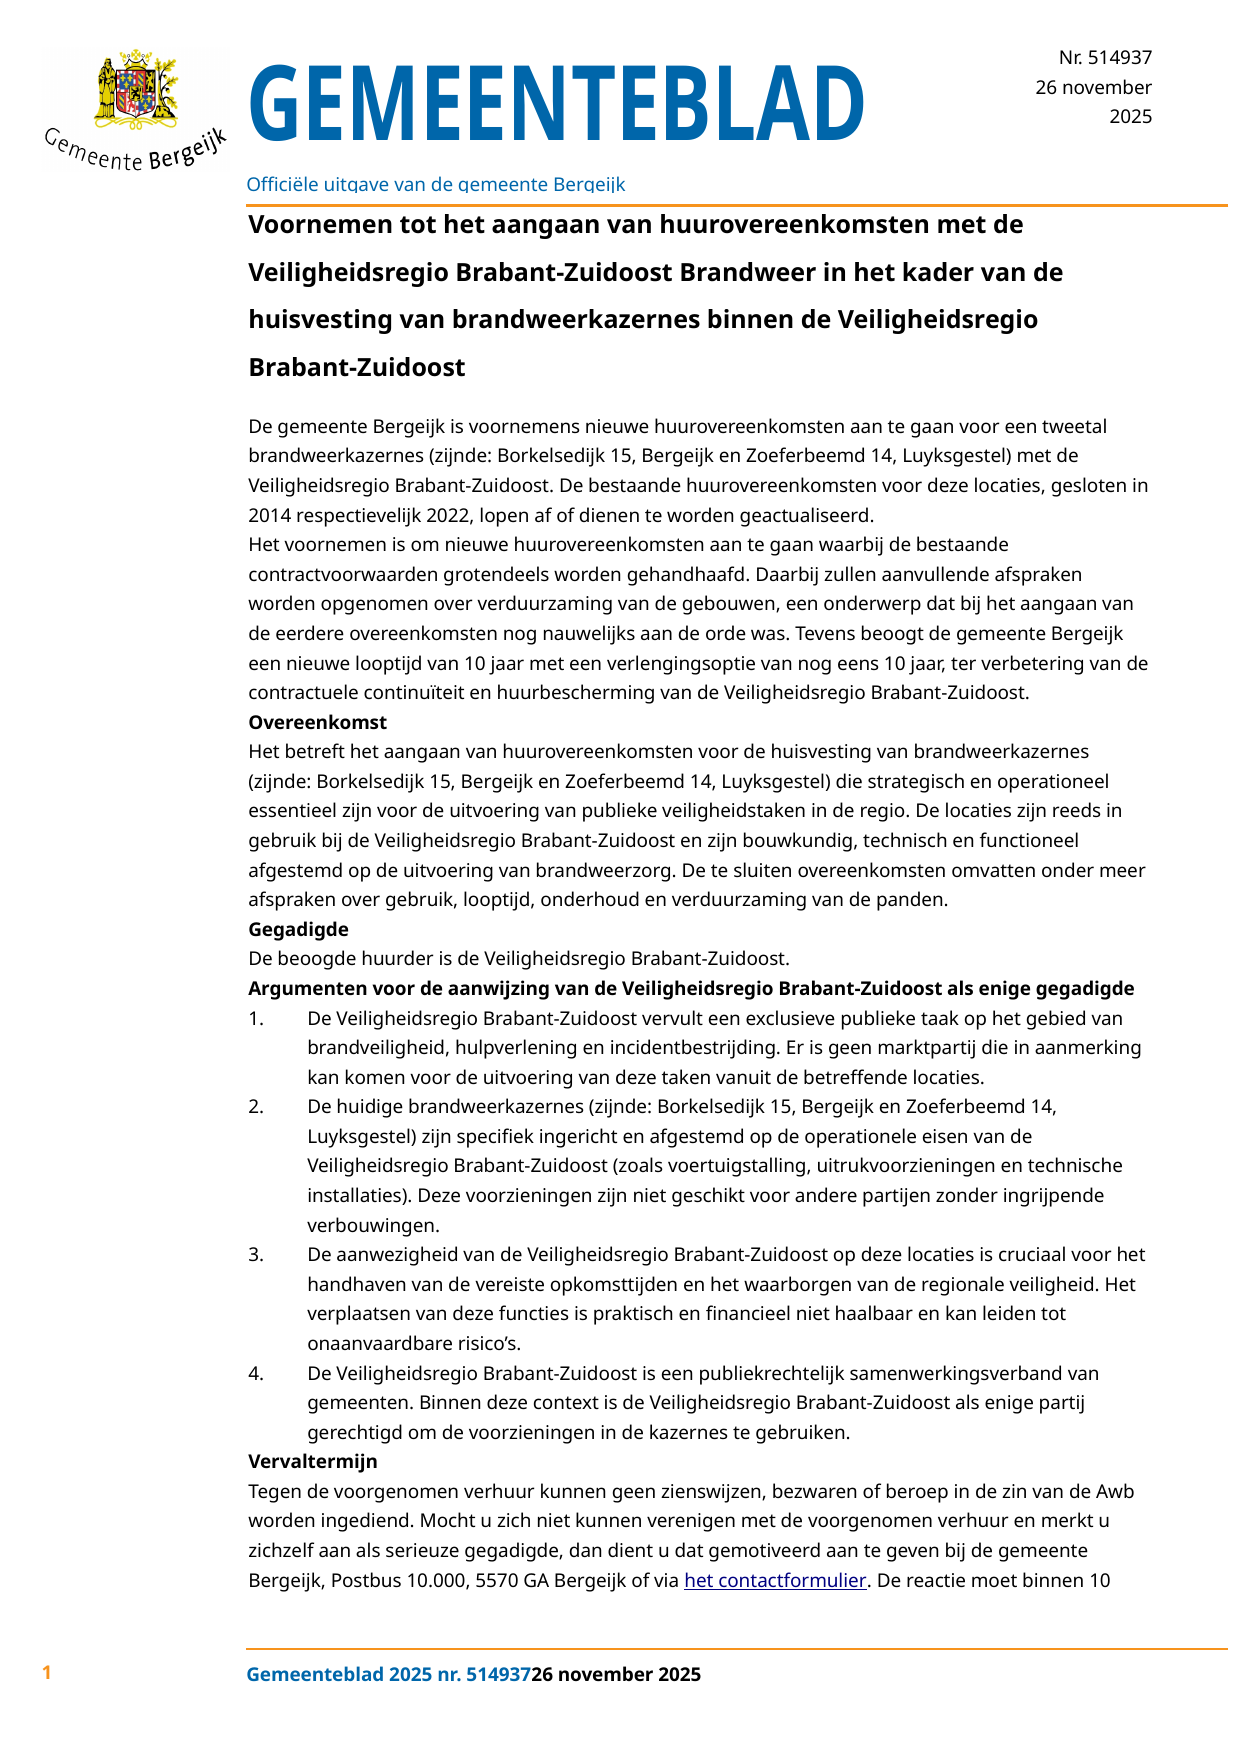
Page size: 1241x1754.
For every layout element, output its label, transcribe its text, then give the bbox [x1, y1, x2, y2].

text Overeenkomst [248, 709, 1152, 735]
text Het betreft het aangaan van huurovereenkomsten voor de huisvesting van brandweerkazernes (zijnde: Borkelsedijk 15, Bergeijk en Zoeferbeemd 14, Luyksgestel) die strategisch en operationeel essentieel zijn voor de uitvoering van publieke veiligheidstaken in de regio. De locaties zijn reeds in gebruik bij de Veiligheidsregio Brabant-Zuidoost en zijn bouwkundig, technisch en functioneel afgestemd op de uitvoering van brandweerzorg. De te sluiten overeenkomsten omvatten onder meer afspraken over gebruik, looptijd, onderhoud en verduurzaming van de panden. [248, 738, 1152, 912]
list De huidige brandweerkazernes (zijnde: Borkelsedijk 15, Bergeijk en Zoeferbeemd 14, Luyksgestel) zijn specifiek ingericht en afgestemd op de operationele eisen van de Veiligheidsregio Brabant-Zuidoost (zoals voertuigstalling, uitrukvoorzieningen en technische installaties). Deze voorzieningen zijn niet geschikt voor andere partijen zonder ingrijpende verbouwingen. [248, 1093, 1152, 1238]
text Gegadigde [248, 916, 1152, 942]
text Voornemen tot het aangaan van huurovereenkomsten met de Veiligheidsregio Brabant-Zuidoost Brandweer in het kader van de huisvesting van brandweerkazernes binnen de Veiligheidsregio Brabant-Zuidoost [248, 207, 1152, 384]
text De gemeente Bergeijk is voornemens nieuwe huurovereenkomsten aan te gaan voor een tweetal brandweerkazernes (zijnde: Borkelsedijk 15, Bergeijk en Zoeferbeemd 14, Luyksgestel) met de Veiligheidsregio Brabant-Zuidoost. De bestaande huurovereenkomsten voor deze locaties, gesloten in 2014 respectievelijk 2022, lopen af of dienen te worden geactualiseerd. [248, 413, 1152, 528]
text Het voornemen is om nieuwe huurovereenkomsten aan te gaan waarbij de bestaande contractvoorwaarden grotendeels worden gehandhaafd. Daarbij zullen aanvullende afspraken worden opgenomen over verduurzaming van de gebouwen, een onderwerp dat bij het aangaan van de eerdere overeenkomsten nog nauwelijks aan de orde was. Tevens beoogt de gemeente Bergeijk een nieuwe looptijd van 10 jaar met een verlengingsoptie van nog eens 10 jaar, ter verbetering van de contractuele continuïteit en huurbescherming van de Veiligheidsregio Brabant-Zuidoost. [248, 531, 1152, 705]
text Vervaltermijn [248, 1448, 1152, 1474]
text Tegen de voorgenomen verhuur kunnen geen zienswijzen, bezwaren of beroep in de zin van de Awb worden ingediend. Mocht u zich niet kunnen verenigen met de voorgenomen verhuur en merkt u zichzelf aan als serieuze gegadigde, dan dient u dat gemotiveerd aan te geven bij de gemeente Bergeijk, Postbus 10.000, 5570 GA Bergeijk of via het contactformulier. De reactie moet binnen 10 [248, 1478, 1152, 1593]
list De Veiligheidsregio Brabant-Zuidoost is een publiekrechtelijk samenwerkingsverband van gemeenten. Binnen deze context is de Veiligheidsregio Brabant-Zuidoost als enige partij gerechtigd om de voorzieningen in de kazernes te gebruiken. [248, 1360, 1152, 1445]
list De aanwezigheid van de Veiligheidsregio Brabant-Zuidoost op deze locaties is cruciaal voor het handhaven van de vereiste opkomsttijden en het waarborgen van de regionale veiligheid. Het verplaatsen van deze functies is praktisch en financieel niet haalbaar en kan leiden tot onaanvaardbare risico’s. [248, 1241, 1152, 1356]
text De beoogde huurder is de Veiligheidsregio Brabant-Zuidoost. [248, 946, 1152, 971]
picture [41, 47, 231, 172]
list De Veiligheidsregio Brabant-Zuidoost vervult een exclusieve publieke taak op het gebied van brandveiligheid, hulpverlening en incidentbestrijding. Er is geen marktpartij die in aanmerking kan komen voor de uitvoering van deze taken vanuit de betreffende locaties. [248, 1005, 1152, 1090]
text Argumenten voor de aanwijzing van de Veiligheidsregio Brabant-Zuidoost als enige gegadigde [248, 975, 1152, 1001]
